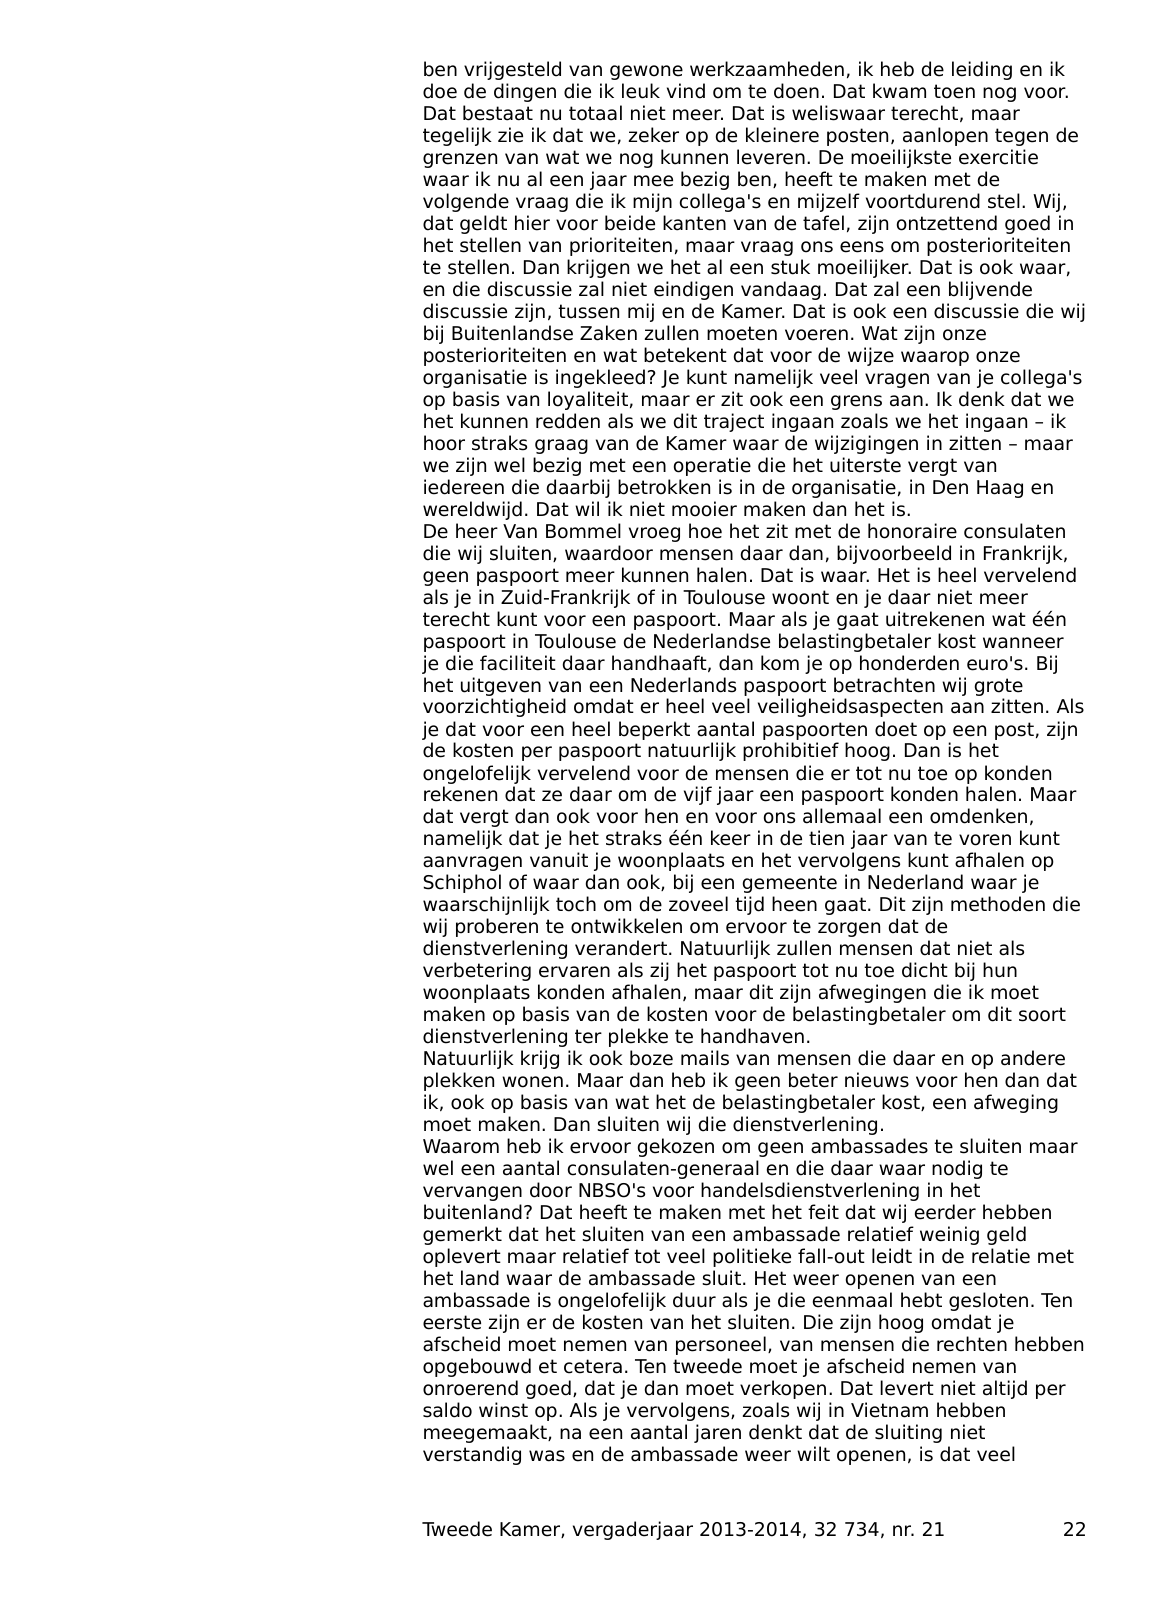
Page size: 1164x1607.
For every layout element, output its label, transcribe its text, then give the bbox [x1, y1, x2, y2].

text Natuurlijk krijg ik ook boze mails van mensen die daar en op andere plekken wonen. Maar dan heb ik geen beter nieuws voor hen dan dat ik, ook op basis van wat het de belastingbetaler kost, een afweging moet maken. Dan sluiten wij die dienstverlening. [422, 1048, 1087, 1136]
text De heer Van Bommel vroeg hoe het zit met de honoraire consulaten die wij sluiten, waardoor mensen daar dan, bijvoorbeeld in Frankrijk, geen paspoort meer kunnen halen. Dat is waar. Het is heel vervelend als je in Zuid-Frankrijk of in Toulouse woont en je daar niet meer terecht kunt voor een paspoort. Maar als je gaat uitrekenen wat één paspoort in Toulouse de Nederlandse belastingbetaler kost wanneer je die faciliteit daar handhaaft, dan kom je op honderden euro's. Bij het uitgeven van een Nederlands paspoort betrachten wij grote voorzichtigheid omdat er heel veel veiligheidsaspecten aan zitten. Als je dat voor een heel beperkt aantal paspoorten doet op een post, zijn de kosten per paspoort natuurlijk prohibitief hoog. Dan is het ongelofelijk vervelend voor de mensen die er tot nu toe op konden rekenen dat ze daar om de vijf jaar een paspoort konden halen. Maar dat vergt dan ook voor hen en voor ons allemaal een omdenken, namelijk dat je het straks één keer in de tien jaar van te voren kunt aanvragen vanuit je woonplaats en het vervolgens kunt afhalen op Schiphol of waar dan ook, bij een gemeente in Nederland waar je waarschijnlijk toch om de zoveel tijd heen gaat. Dit zijn methoden die wij proberen te ontwikkelen om ervoor te zorgen dat de dienstverlening verandert. Natuurlijk zullen mensen dat niet als verbetering ervaren als zij het paspoort tot nu toe dicht bij hun woonplaats konden afhalen, maar dit zijn afwegingen die ik moet maken op basis van de kosten voor de belastingbetaler om dit soort dienstverlening ter plekke te handhaven. [422, 521, 1087, 1048]
text Waarom heb ik ervoor gekozen om geen ambassades te sluiten maar wel een aantal consulaten-generaal en die daar waar nodig te vervangen door NBSO's voor handelsdienstverlening in het buitenland? Dat heeft te maken met het feit dat wij eerder hebben gemerkt dat het sluiten van een ambassade relatief weinig geld oplevert maar relatief tot veel politieke fall-out leidt in de relatie met het land waar de ambassade sluit. Het weer openen van een ambassade is ongelofelijk duur als je die eenmaal hebt gesloten. Ten eerste zijn er de kosten van het sluiten. Die zijn hoog omdat je afscheid moet nemen van personeel, van mensen die rechten hebben opgebouwd et cetera. Ten tweede moet je afscheid nemen van onroerend goed, dat je dan moet verkopen. Dat levert niet altijd per saldo winst op. Als je vervolgens, zoals wij in Vietnam hebben meegemaakt, na een aantal jaren denkt dat de sluiting niet verstandig was en de ambassade weer wilt openen, is dat veel [422, 1136, 1087, 1466]
text ben vrijgesteld van gewone werkzaamheden, ik heb de leiding en ik doe de dingen die ik leuk vind om te doen. Dat kwam toen nog voor. Dat bestaat nu totaal niet meer. Dat is weliswaar terecht, maar tegelijk zie ik dat we, zeker op de kleinere posten, aanlopen tegen de grenzen van wat we nog kunnen leveren. De moeilijkste exercitie waar ik nu al een jaar mee bezig ben, heeft te maken met de volgende vraag die ik mijn collega's en mijzelf voortdurend stel. Wij, dat geldt hier voor beide kanten van de tafel, zijn ontzettend goed in het stellen van prioriteiten, maar vraag ons eens om posterioriteiten te stellen. Dan krijgen we het al een stuk moeilijker. Dat is ook waar, en die discussie zal niet eindigen vandaag. Dat zal een blijvende discussie zijn, tussen mij en de Kamer. Dat is ook een discussie die wij bij Buitenlandse Zaken zullen moeten voeren. Wat zijn onze posterioriteiten en wat betekent dat voor de wijze waarop onze organisatie is ingekleed? Je kunt namelijk veel vragen van je collega's op basis van loyaliteit, maar er zit ook een grens aan. Ik denk dat we het kunnen redden als we dit traject ingaan zoals we het ingaan – ik hoor straks graag van de Kamer waar de wijzigingen in zitten – maar we zijn wel bezig met een operatie die het uiterste vergt van iedereen die daarbij betrokken is in de organisatie, in Den Haag en wereldwijd. Dat wil ik niet mooier maken dan het is. [422, 59, 1087, 521]
